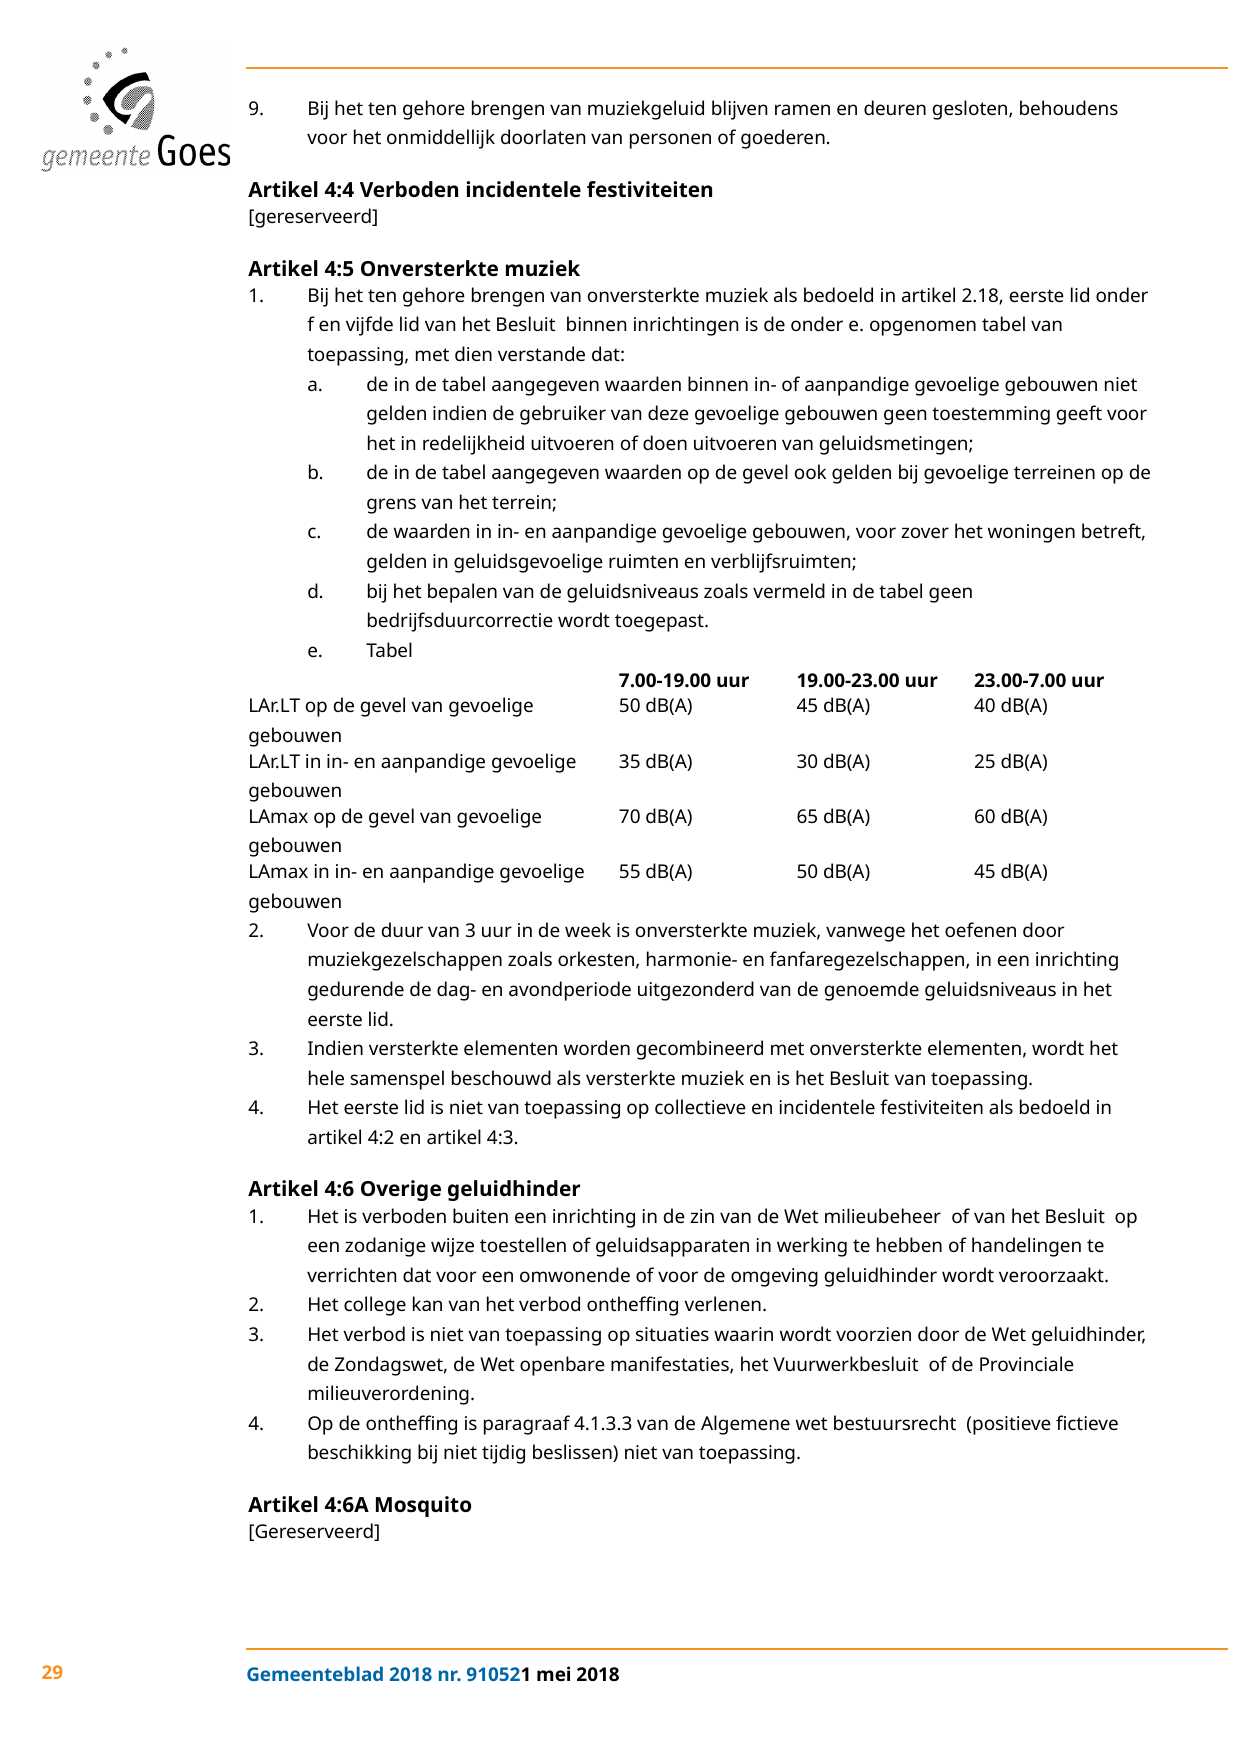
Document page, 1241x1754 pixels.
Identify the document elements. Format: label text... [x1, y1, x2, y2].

list de in de tabel aangegeven waarden binnen in- of aanpandige gevoelige gebouwen niet gelden indien de gebruiker van deze gevoelige gebouwen geen toestemming geeft voor het in redelijkheid uitvoeren of doen uitvoeren van geluidsmetingen; [307, 371, 1152, 456]
list Het eerste lid is niet van toepassing op collectieve en incidentele festiviteiten als bedoeld in artikel 4:2 en artikel 4:3. [248, 1094, 1152, 1150]
picture [41, 47, 231, 172]
table_cell 60 dB(A) [974, 803, 1152, 858]
table_cell 50 dB(A) [619, 693, 796, 748]
list de waarden in in- en aanpandige gevoelige gebouwen, voor zover het woningen betreft, gelden in geluidsgevoelige ruimten en verblijfsruimten; [307, 519, 1152, 574]
table_cell 30 dB(A) [796, 748, 974, 803]
table_cell 50 dB(A) [796, 859, 974, 914]
table_cell 45 dB(A) [796, 693, 974, 748]
table_cell LAmax in in- en aanpandige gevoelige gebouwen [248, 859, 619, 914]
table_cell 40 dB(A) [974, 693, 1152, 748]
list Het is verboden buiten een inrichting in de zin van de Wet milieubeheer of van het Besluit op een zodanige wijze toestellen of geluidsapparaten in werking te hebben of handelingen te verrichten dat voor een omwonende of voor de omgeving geluidhinder wordt veroorzaakt. [248, 1203, 1152, 1288]
text Artikel 4:5 Onversterkte muziek [248, 254, 1152, 282]
table_cell 65 dB(A) [796, 803, 974, 858]
list bij het bepalen van de geluidsniveaus zoals vermeld in de tabel geen bedrijfsduurcorrectie wordt toegepast. [307, 578, 1152, 633]
table_cell LAr.LT op de gevel van gevoelige gebouwen [248, 693, 619, 748]
table_header 23.00-7.00 uur [974, 667, 1152, 692]
text Artikel 4:6 Overige geluidhinder [248, 1174, 1152, 1203]
table_header 19.00-23.00 uur [796, 667, 974, 692]
table_cell LAr.LT in in- en aanpandige gevoelige gebouwen [248, 748, 619, 803]
table_cell 25 dB(A) [974, 748, 1152, 803]
table_cell 45 dB(A) [974, 859, 1152, 914]
list Voor de duur van 3 uur in de week is onversterkte muziek, vanwege het oefenen door muziekgezelschappen zoals orkesten, harmonie- en fanfaregezelschappen, in een inrichting gedurende de dag- en avondperiode uitgezonderd van de genoemde geluidsniveaus in het eerste lid. [248, 917, 1152, 1031]
table_cell 70 dB(A) [619, 803, 796, 858]
table_header 7.00-19.00 uur [619, 667, 796, 692]
table_cell 55 dB(A) [619, 859, 796, 914]
text [gereserveerd] [248, 203, 1152, 229]
text Artikel 4:4 Verboden incidentele festiviteiten [248, 175, 1152, 203]
list Het verbod is niet van toepassing op situaties waarin wordt voorzien door de Wet geluidhinder, de Zondagswet, de Wet openbare manifestaties, het Vuurwerkbesluit of de Provinciale milieuverordening. [248, 1321, 1152, 1406]
list Indien versterkte elementen worden gecombineerd met onversterkte elementen, wordt het hele samenspel beschouwd als versterkte muziek en is het Besluit van toepassing. [248, 1035, 1152, 1091]
table_header [248, 667, 619, 692]
list de in de tabel aangegeven waarden op de gevel ook gelden bij gevoelige terreinen op de grens van het terrein; [307, 459, 1152, 515]
list Tabel [307, 637, 1152, 663]
table_cell 35 dB(A) [619, 748, 796, 803]
text Artikel 4:6A Mosquito [248, 1490, 1152, 1518]
list Bij het ten gehore brengen van onversterkte muziek als bedoeld in artikel 2.18, eerste lid onder f en vijfde lid van het Besluit binnen inrichtingen is de onder e. opgenomen tabel van toepassing, met dien verstande dat: [248, 282, 1152, 367]
table_cell LAmax op de gevel van gevoelige gebouwen [248, 803, 619, 858]
list Op de ontheffing is paragraaf 4.1.3.3 van de Algemene wet bestuursrecht (positieve fictieve beschikking bij niet tijdig beslissen) niet van toepassing. [248, 1410, 1152, 1465]
list Bij het ten gehore brengen van muziekgeluid blijven ramen en deuren gesloten, behoudens voor het onmiddellijk doorlaten van personen of goederen. [248, 95, 1152, 150]
text [Gereserveerd] [248, 1518, 1152, 1544]
list Het college kan van het verbod ontheffing verlenen. [248, 1292, 1152, 1317]
